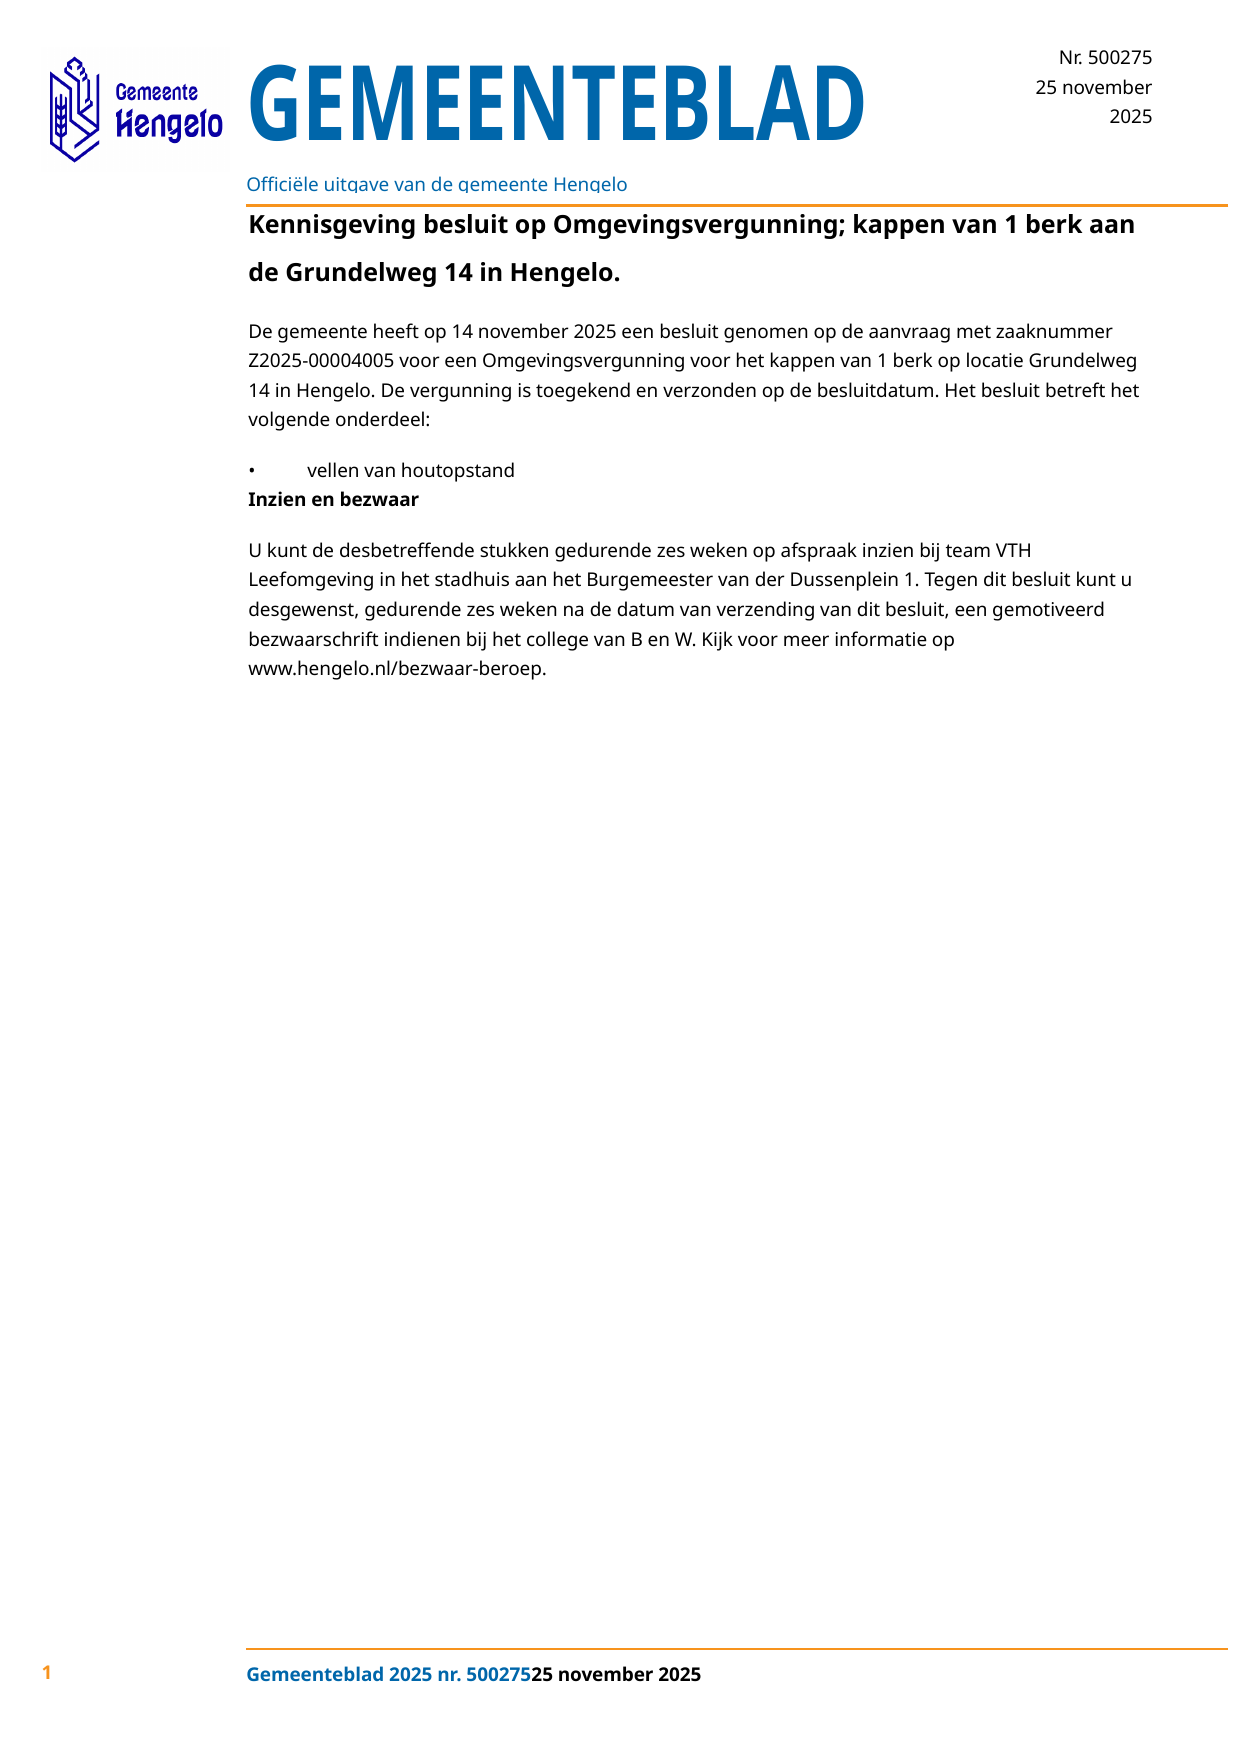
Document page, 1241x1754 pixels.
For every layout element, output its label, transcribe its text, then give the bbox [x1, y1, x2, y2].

text U kunt de desbetreffende stukken gedurende zes weken op afspraak inzien bij team VTH Leefomgeving in het stadhuis aan het Burgemeester van der Dussenplein 1. Tegen dit besluit kunt u desgewenst, gedurende zes weken na de datum van verzending van dit besluit, een gemotiveerd bezwaarschrift indienen bij het college van B en W. Kijk voor meer informatie op www.hengelo.nl/bezwaar-beroep. [248, 537, 1152, 681]
text Inzien en bezwaar [248, 487, 1152, 512]
picture [41, 47, 231, 172]
text Kennisgeving besluit op Omgevingsvergunning; kappen van 1 berk aan de Grundelweg 14 in Hengelo. [248, 207, 1152, 288]
text De gemeente heeft op 14 november 2025 een besluit genomen op de aanvraag met zaaknummer Z2025-00004005 voor een Omgevingsvergunning voor het kappen van 1 berk op locatie Grundelweg 14 in Hengelo. De vergunning is toegekend en verzonden op de besluitdatum. Het besluit betreft het volgende onderdeel: [248, 318, 1152, 432]
list vellen van houtopstand [248, 457, 1152, 483]
